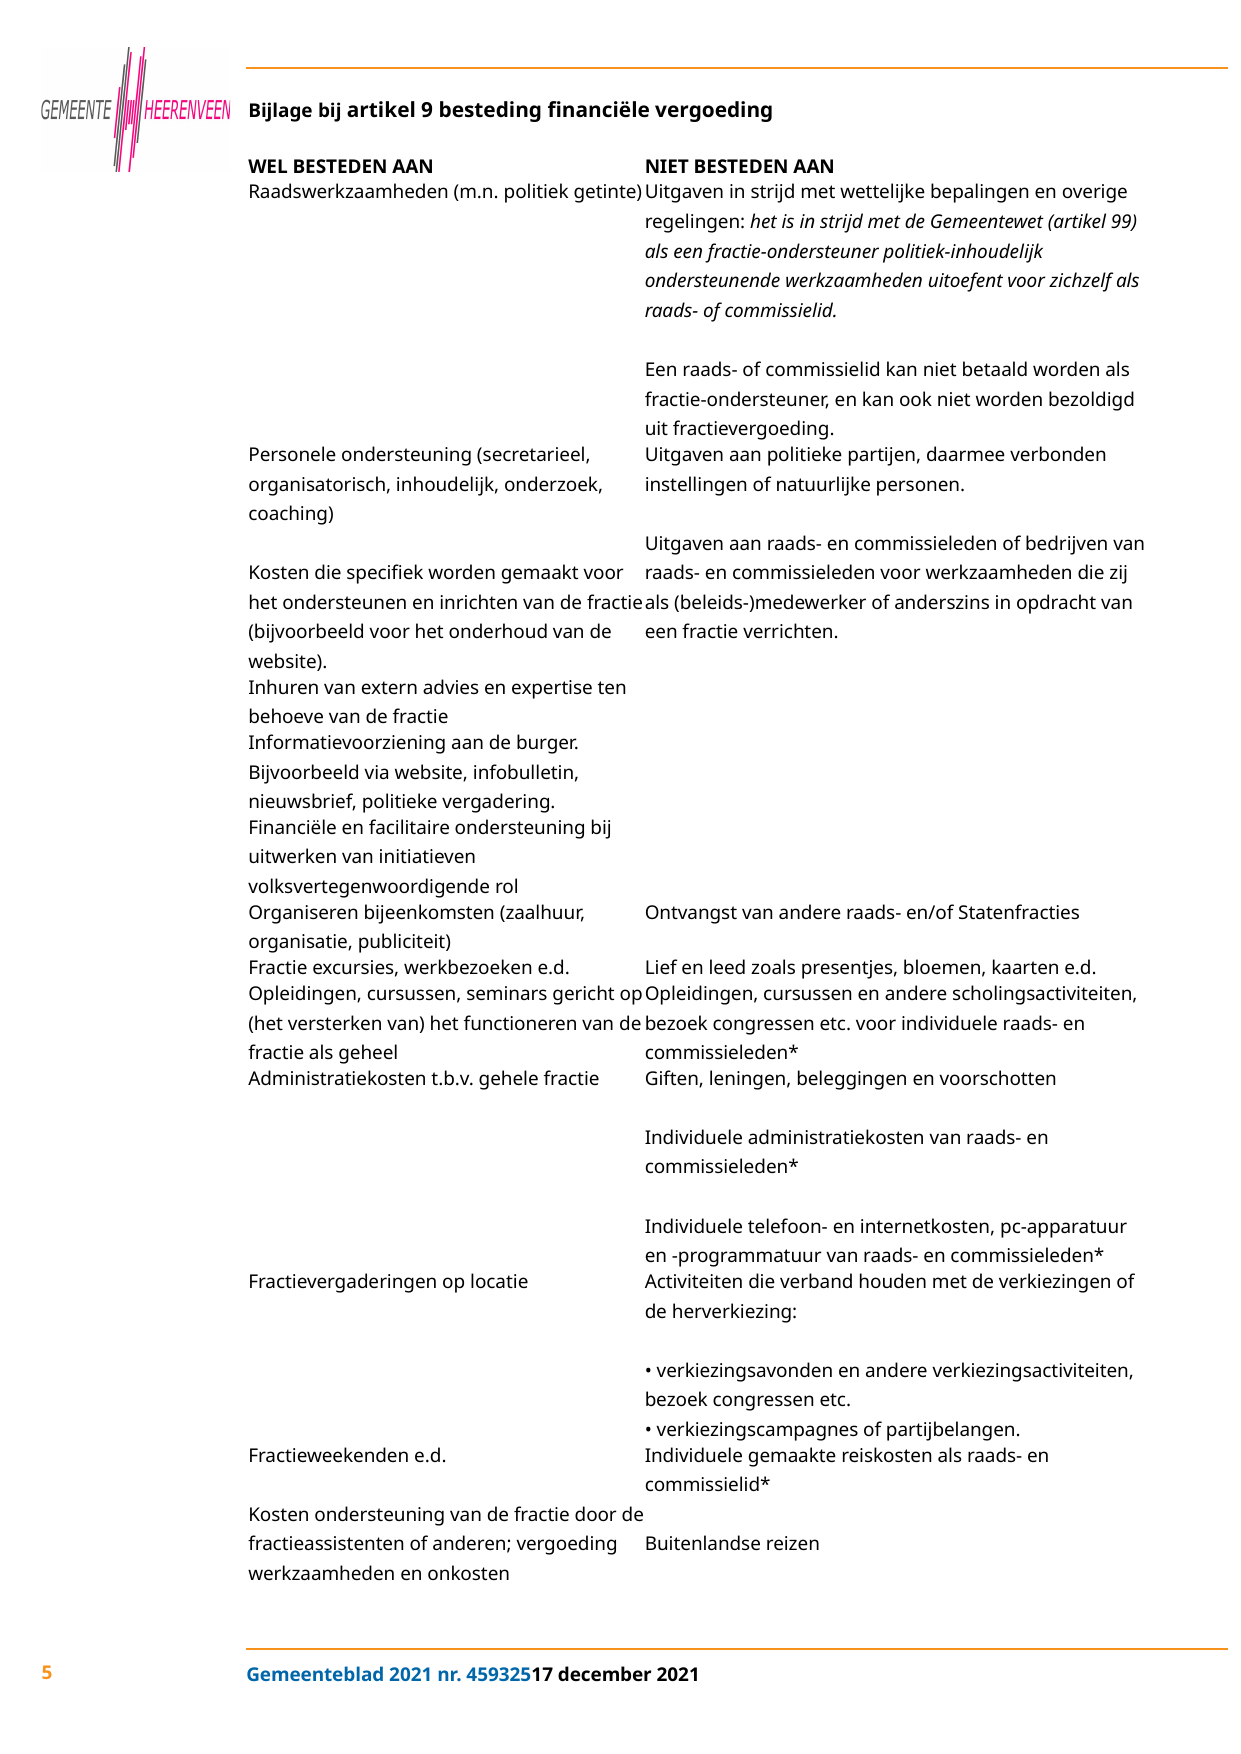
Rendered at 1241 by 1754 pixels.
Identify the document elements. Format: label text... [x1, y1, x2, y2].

table_cell Informatievoorziening aan de burger. Bijvoorbeeld via website, infobulletin, nieuwsbrief, politieke vergadering. [248, 729, 644, 814]
table_cell Individuele gemaakte reiskosten als raads- en commissielid* Buitenlandse reizen [645, 1442, 1152, 1586]
table_cell Personele ondersteuning (secretarieel, organisatorisch, inhoudelijk, onderzoek, coaching) Kosten die specifiek worden gemaakt voor het ondersteunen en inrichten van de fractie (bijvoorbeeld voor het onderhoud van de website). [248, 441, 644, 674]
table_cell Fractie excursies, werkbezoeken e.d. [248, 954, 644, 980]
table_cell Financiële en facilitaire ondersteuning bij uitwerken van initiatieven volksvertegenwoordigende rol [248, 814, 644, 899]
table_cell Inhuren van extern advies en expertise ten behoeve van de fractie [248, 674, 644, 729]
table_cell Uitgaven in strijd met wettelijke bepalingen en overige regelingen: het is in strijd met de Gemeentewet (artikel 99) als een fractie-ondersteuner politiek-inhoudelijk ondersteunende werkzaamheden uitoefent voor zichzelf als raads- of commissielid. Een raads- of commissielid kan niet betaald worden als fractie-ondersteuner, en kan ook niet worden bezoldigd uit fractievergoeding. [645, 179, 1152, 441]
picture [41, 47, 231, 172]
table_header NIET BESTEDEN AAN [645, 153, 1152, 179]
table_cell [645, 674, 1152, 729]
table_cell Giften, leningen, beleggingen en voorschotten Individuele administratiekosten van raads- en commissieleden* Individuele telefoon- en internetkosten, pc-apparatuur en -programmatuur van raads- en commissieleden* [645, 1065, 1152, 1268]
table_cell Uitgaven aan politieke partijen, daarmee verbonden instellingen of natuurlijke personen. Uitgaven aan raads- en commissieleden of bedrijven van raads- en commissieleden voor werkzaamheden die zij als (beleids-)medewerker of anderszins in opdracht van een fractie verrichten. [645, 441, 1152, 674]
table_cell Organiseren bijeenkomsten (zaalhuur, organisatie, publiciteit) [248, 899, 644, 954]
table_cell Opleidingen, cursussen en andere scholingsactiviteiten, bezoek congressen etc. voor individuele raads- en commissieleden* [645, 980, 1152, 1065]
table_cell [645, 814, 1152, 899]
table_cell Activiteiten die verband houden met de verkiezingen of de herverkiezing: • verkiezingsavonden en andere verkiezingsactiviteiten, bezoek congressen etc. • verkiezingscampagnes of partijbelangen. [645, 1268, 1152, 1442]
table_cell Raadswerkzaamheden (m.n. politiek getinte) [248, 179, 644, 441]
table_cell Ontvangst van andere raads- en/of Statenfracties [645, 899, 1152, 954]
text Bijlage bij artikel 9 besteding financiële vergoeding [248, 95, 1152, 123]
table_cell Fractievergaderingen op locatie [248, 1268, 644, 1442]
table_cell Opleidingen, cursussen, seminars gericht op (het versterken van) het functioneren van de fractie als geheel [248, 980, 644, 1065]
table_header WEL BESTEDEN AAN [248, 153, 644, 179]
table_cell Lief en leed zoals presentjes, bloemen, kaarten e.d. [645, 954, 1152, 980]
table_cell [645, 729, 1152, 814]
table_cell Administratiekosten t.b.v. gehele fractie [248, 1065, 644, 1268]
table_cell Fractieweekenden e.d. Kosten ondersteuning van de fractie door de fractieassistenten of anderen; vergoeding werkzaamheden en onkosten [248, 1442, 644, 1586]
